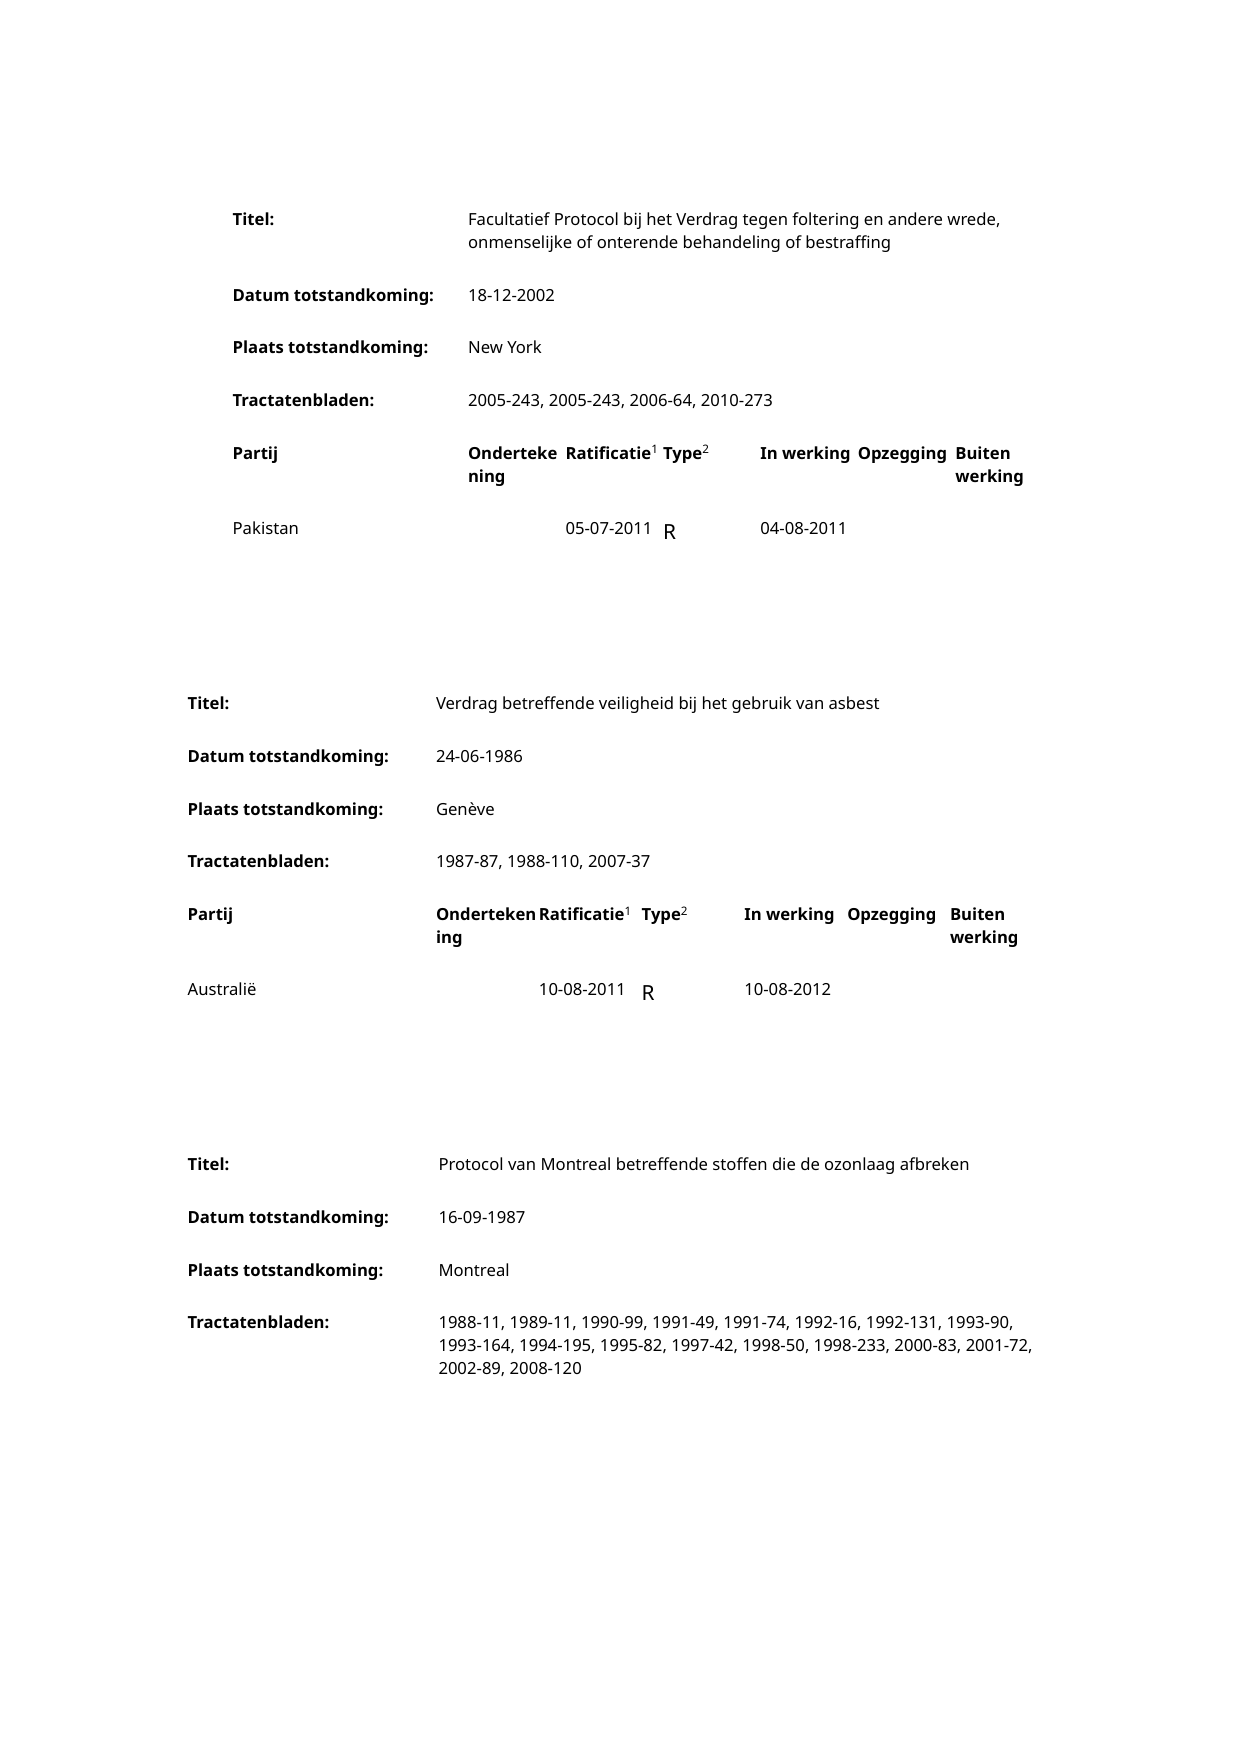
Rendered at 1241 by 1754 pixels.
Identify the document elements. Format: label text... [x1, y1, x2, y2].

table_cell [468, 517, 565, 575]
table_cell 04-08-2011 [760, 517, 858, 575]
table_cell Tractatenbladen: [188, 850, 436, 902]
table_header Titel: [188, 1153, 438, 1205]
table_cell Buiten werking [950, 903, 1053, 978]
table_cell [858, 517, 955, 575]
table_cell Ondertekening [468, 441, 565, 517]
table_header Facultatief Protocol bij het Verdrag tegen foltering en andere wrede, onmenselijke of onterende behandeling of bestraffing [468, 208, 1053, 283]
table_cell Datum totstandkoming: [233, 283, 468, 336]
table_cell In werking [744, 903, 847, 978]
table_cell Plaats totstandkoming: [188, 797, 436, 850]
table_cell New York [468, 336, 1053, 389]
table_header Protocol van Montreal betreffende stoffen die de ozonlaag afbreken [438, 1153, 1053, 1205]
table_cell 2005-243, 2005-243, 2006-64, 2010-273 [468, 389, 1053, 441]
table_cell R [641, 978, 744, 1036]
table_cell [188, 1409, 1053, 1467]
table_cell Partij [233, 441, 468, 517]
table_cell R [663, 517, 760, 575]
table_cell Partij [188, 903, 436, 978]
table_cell Buiten werking [955, 441, 1053, 517]
table_header Verdrag betreffende veiligheid bij het gebruik van asbest [436, 692, 1053, 744]
table_cell Datum totstandkoming: [188, 744, 436, 797]
table_cell [436, 978, 539, 1036]
table_cell 18-12-2002 [468, 283, 1053, 336]
table_cell 24-06-1986 [436, 744, 1053, 797]
table_cell Montreal [438, 1258, 1053, 1311]
table_cell 16-09-1987 [438, 1205, 1053, 1258]
table_cell Type2 [663, 441, 760, 517]
table_cell 10-08-2011 [539, 978, 641, 1036]
table_cell Pakistan [233, 517, 468, 575]
table_cell Ratificatie1 [539, 903, 641, 978]
table_cell In werking [760, 441, 858, 517]
table_cell Genève [436, 797, 1053, 850]
table_cell Opzegging [847, 903, 950, 978]
table_cell 10-08-2012 [744, 978, 847, 1036]
table_cell [955, 517, 1053, 575]
table_cell Plaats totstandkoming: [233, 336, 468, 389]
table_cell [847, 978, 950, 1036]
table_cell Australië [188, 978, 436, 1036]
table_header Titel: [233, 208, 468, 283]
table_cell 1988-11, 1989-11, 1990-99, 1991-49, 1991-74, 1992-16, 1992-131, 1993-90, 1993-164, 1994-195, 1995-82, 1997-42, 1998-50, 1998-233, 2000-83, 2001-72, 2002-89, 2008-120 [438, 1311, 1053, 1409]
table_cell Ondertekening [436, 903, 539, 978]
table_cell [950, 978, 1053, 1036]
table_header Titel: [188, 692, 436, 744]
table_cell Opzegging [858, 441, 955, 517]
table_cell Plaats totstandkoming: [188, 1258, 438, 1311]
table_cell 1987-87, 1988-110, 2007-37 [436, 850, 1053, 902]
table_cell Tractatenbladen: [233, 389, 468, 441]
table_cell Tractatenbladen: [188, 1311, 438, 1409]
table_cell Ratificatie1 [565, 441, 663, 517]
table_cell Type2 [641, 903, 744, 978]
table_cell 05-07-2011 [565, 517, 663, 575]
table_cell Datum totstandkoming: [188, 1205, 438, 1258]
